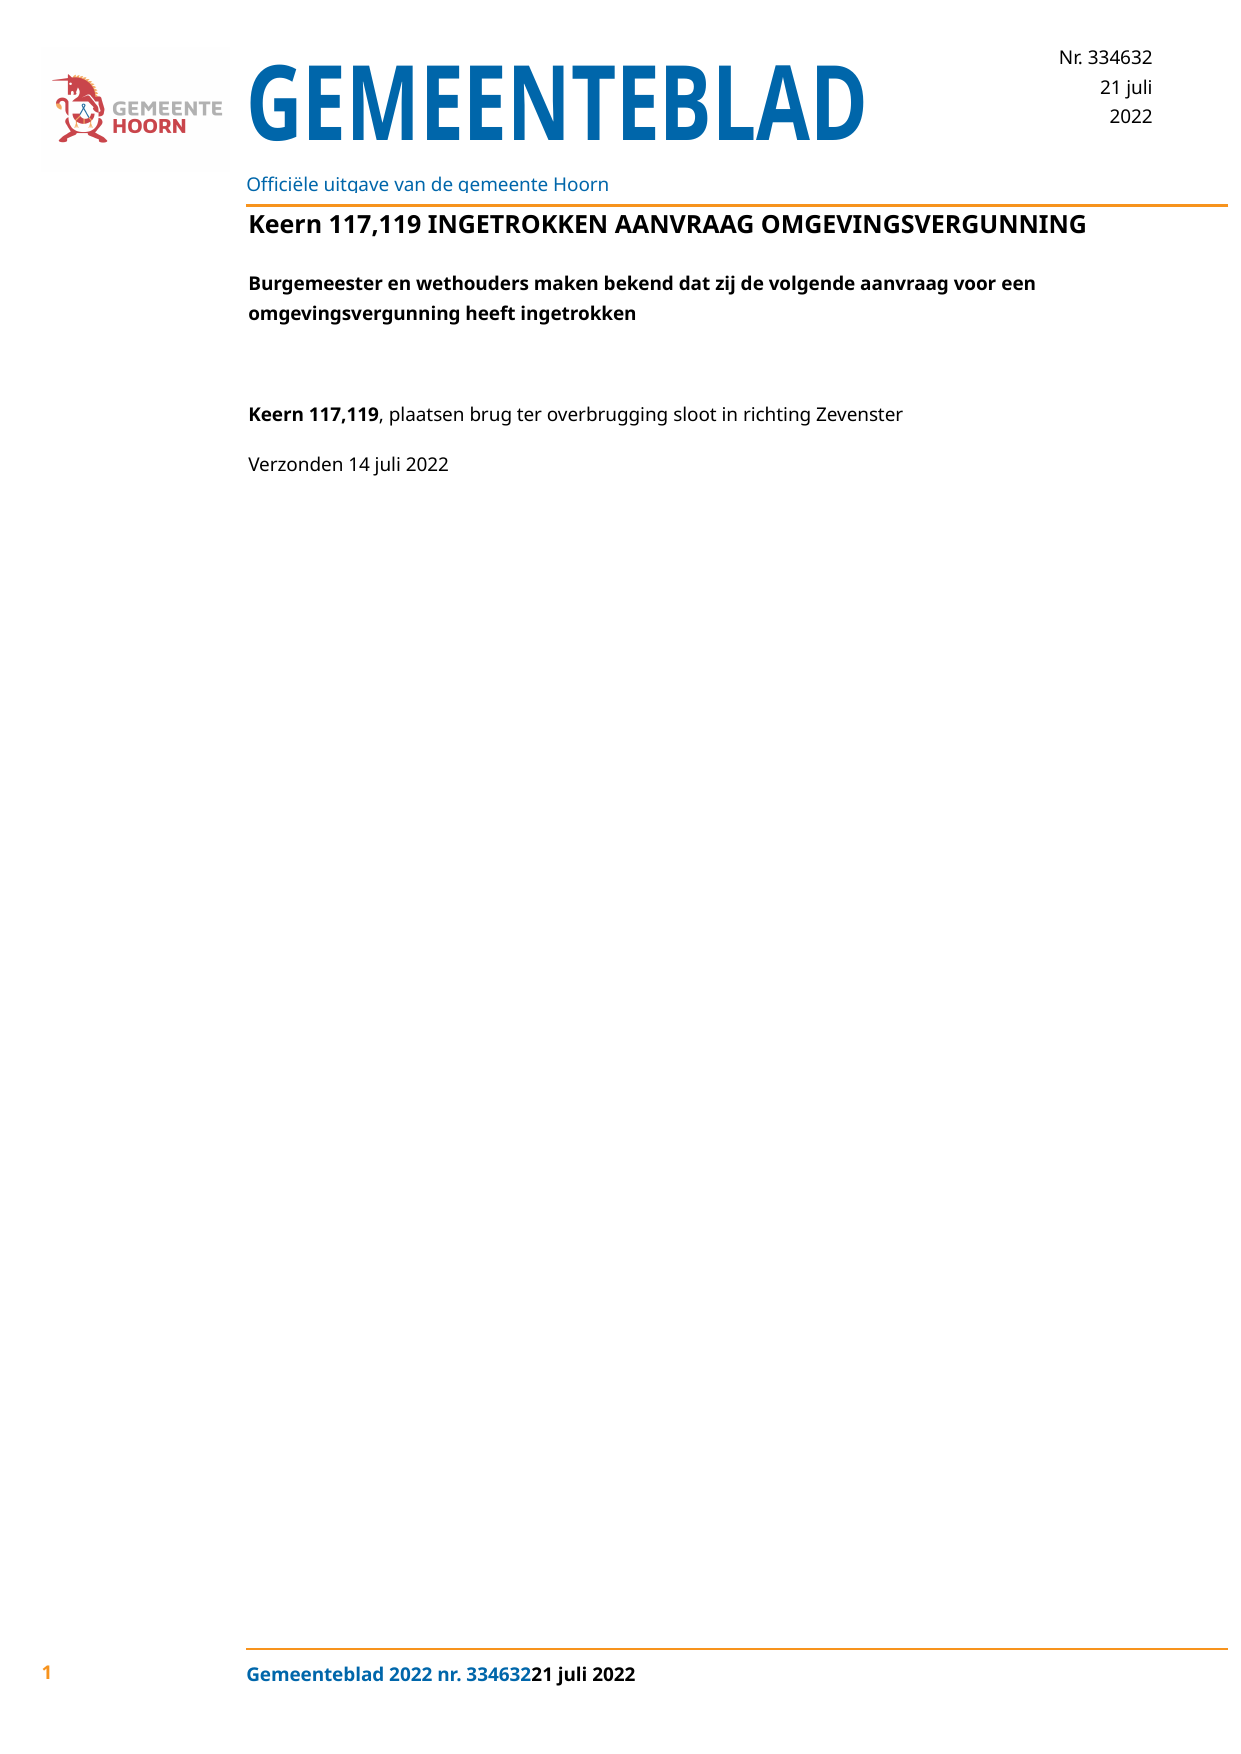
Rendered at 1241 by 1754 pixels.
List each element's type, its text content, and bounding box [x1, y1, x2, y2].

text Burgemeester en wethouders maken bekend dat zij de volgende aanvraag voor een omgevingsvergunning heeft ingetrokken [248, 270, 1152, 326]
text Keern 117,119, plaatsen brug ter overbrugging sloot in richting Zevenster [248, 401, 1152, 426]
text Keern 117,119 INGETROKKEN AANVRAAG OMGEVINGSVERGUNNING [248, 207, 1152, 241]
picture [41, 47, 231, 172]
text Verzonden 14 juli 2022 [248, 451, 1152, 477]
